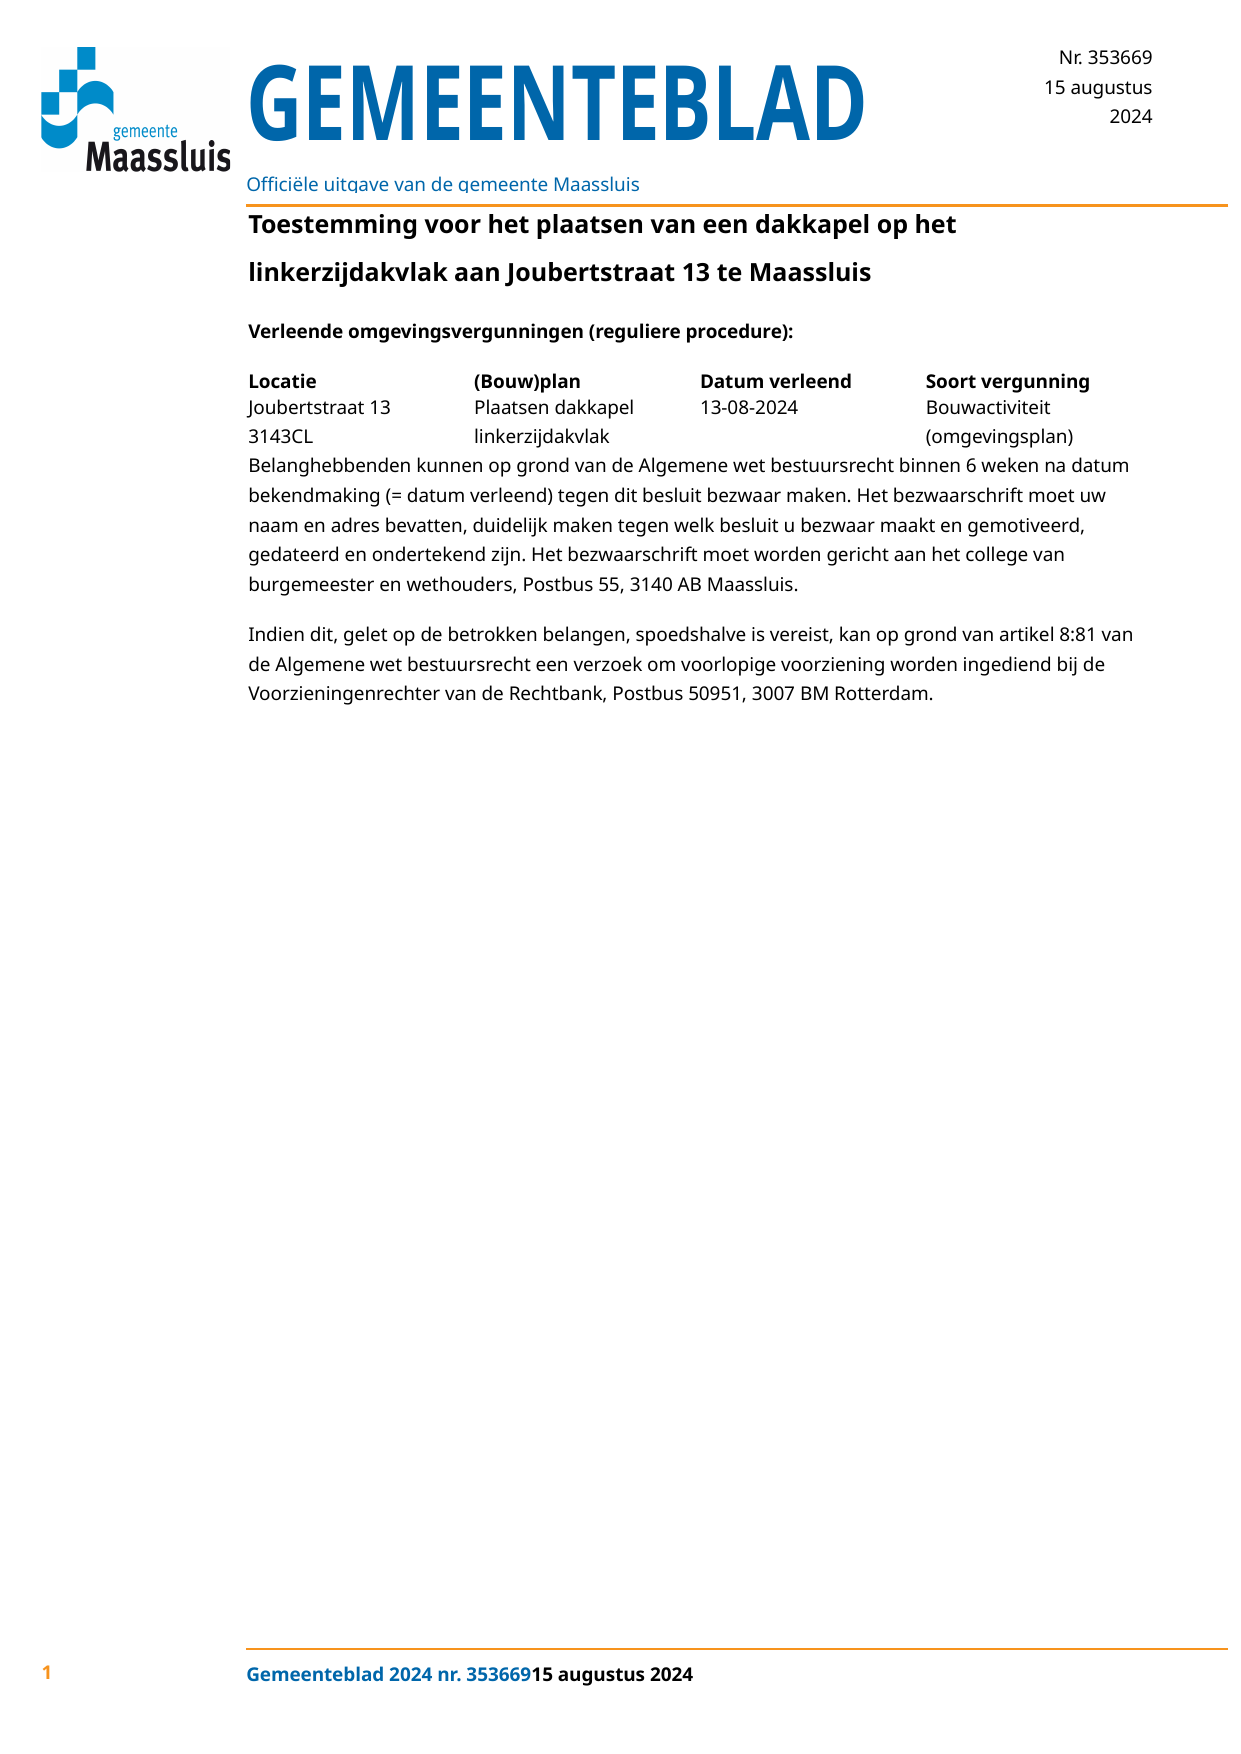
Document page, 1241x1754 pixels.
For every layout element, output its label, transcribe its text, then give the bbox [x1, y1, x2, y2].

picture [41, 47, 231, 172]
table_header (Bouw)plan [474, 369, 700, 394]
table_header Soort vergunning [926, 369, 1152, 394]
text Toestemming voor het plaatsen van een dakkapel op het linkerzijdakvlak aan Joubertstraat 13 te Maassluis [248, 207, 1152, 288]
table_cell Plaatsen dakkapel linkerzijdakvlak [474, 394, 700, 449]
table_cell Bouwactiviteit (omgevingsplan) [926, 394, 1152, 449]
picture [41, 47, 77, 92]
text Verleende omgevingsvergunningen (reguliere procedure): [248, 318, 1152, 344]
table_cell 13-08-2024 [700, 394, 926, 449]
text Indien dit, gelet op de betrokken belangen, spoedshalve is vereist, kan op grond van artikel 8:81 van de Algemene wet bestuursrecht een verzoek om voorlopige voorziening worden ingediend bij de Voorzieningenrechter van de Rechtbank, Postbus 50951, 3007 BM Rotterdam. [248, 621, 1152, 706]
table_cell Joubertstraat 13 3143CL [248, 394, 474, 449]
table_header Datum verleend [700, 369, 926, 394]
table_header Locatie [248, 369, 474, 394]
text Belanghebbenden kunnen op grond van de Algemene wet bestuursrecht binnen 6 weken na datum bekendmaking (= datum verleend) tegen dit besluit bezwaar maken. Het bezwaarschrift moet uw naam en adres bevatten, duidelijk maken tegen welk besluit u bezwaar maakt en gemotiveerd, gedateerd en ondertekend zijn. Het bezwaarschrift moet worden gericht aan het college van burgemeester en wethouders, Postbus 55, 3140 AB Maassluis. [248, 453, 1152, 597]
